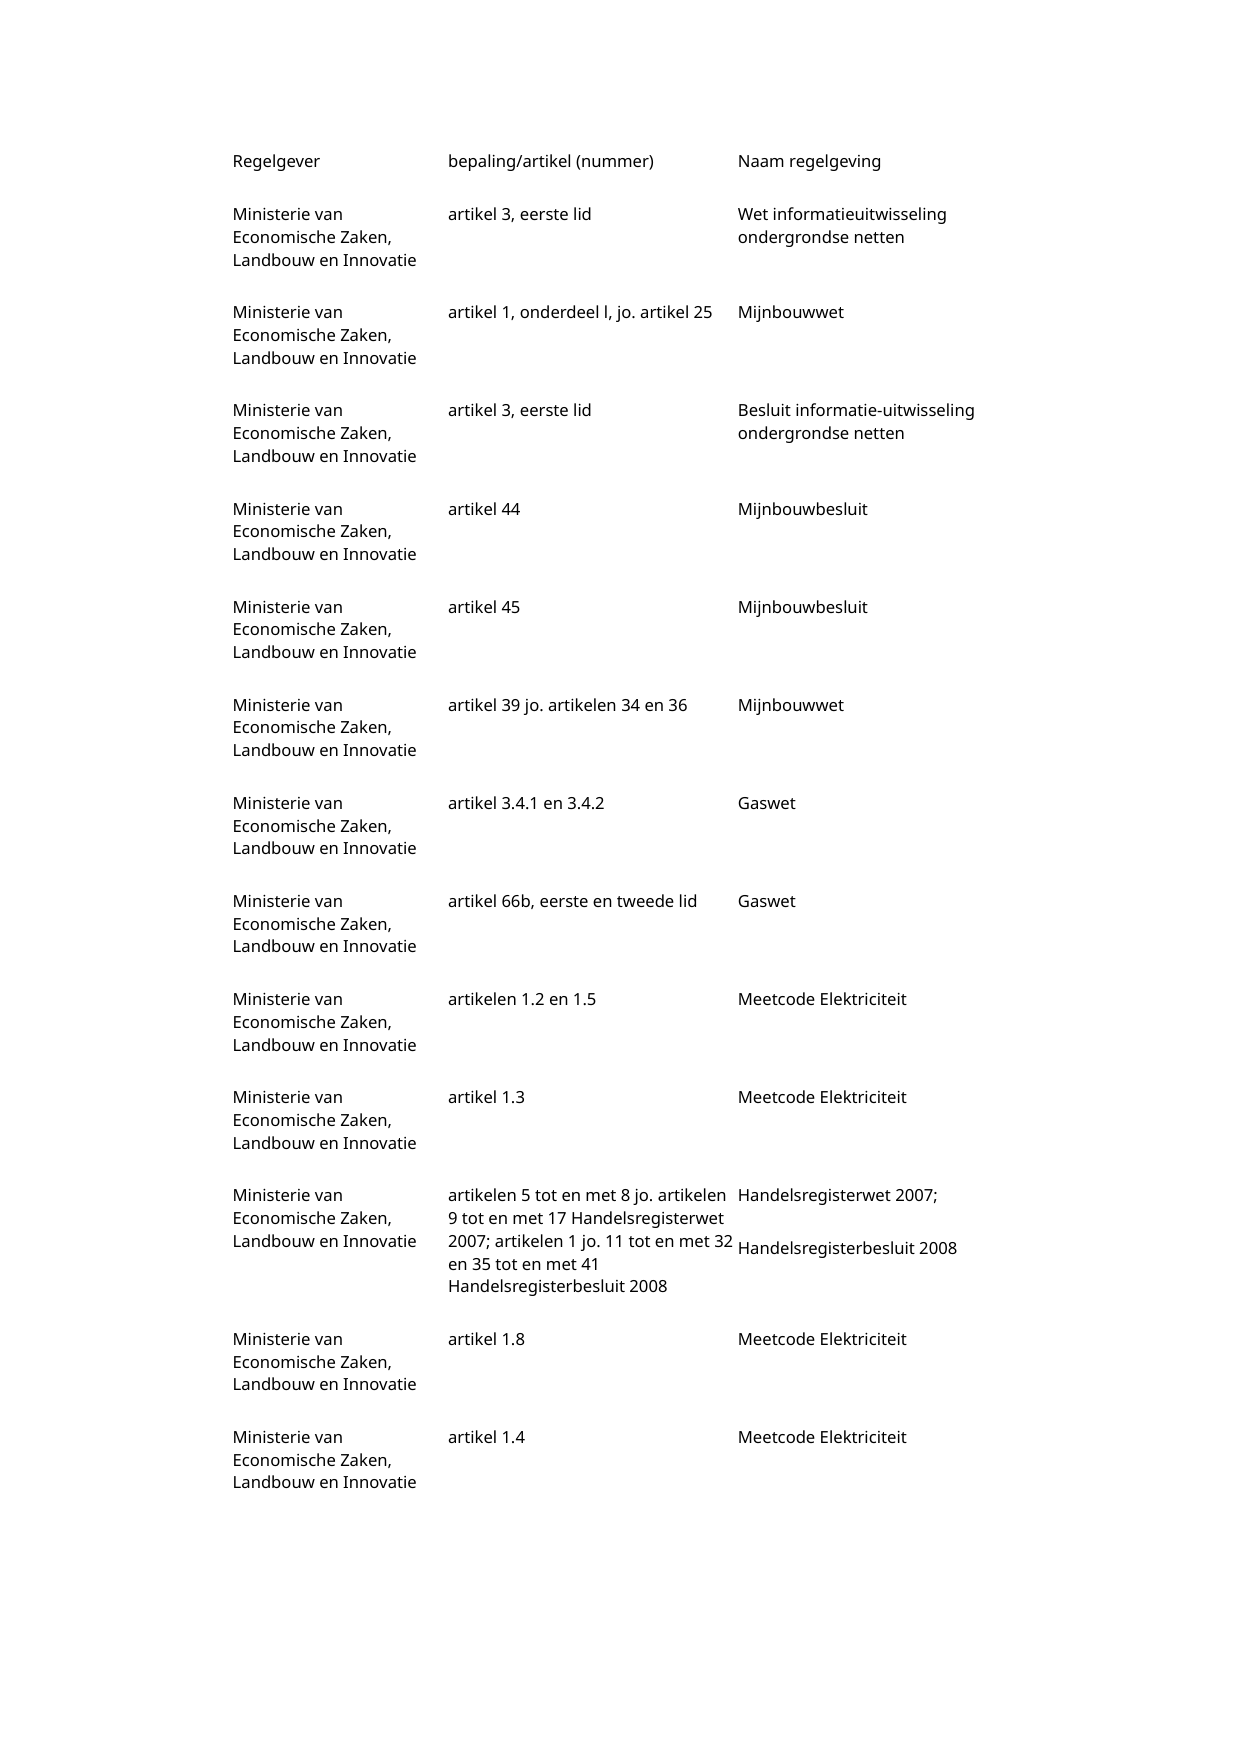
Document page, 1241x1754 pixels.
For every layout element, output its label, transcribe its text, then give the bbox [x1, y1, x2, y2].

table_cell Ministerie van Economische Zaken, Landbouw en Innovatie [233, 890, 448, 988]
table_cell artikelen 1.2 en 1.5 [448, 988, 738, 1086]
table_header bepaling/artikel (nummer) [448, 150, 738, 203]
table_cell artikel 1.4 [448, 1426, 738, 1524]
table_cell Mijnbouwbesluit [738, 595, 1053, 693]
table_header Naam regelgeving [738, 150, 1053, 203]
table_cell Ministerie van Economische Zaken, Landbouw en Innovatie [233, 1328, 448, 1426]
table_cell Ministerie van Economische Zaken, Landbouw en Innovatie [233, 1426, 448, 1524]
table_cell Ministerie van Economische Zaken, Landbouw en Innovatie [233, 595, 448, 693]
table_cell Ministerie van Economische Zaken, Landbouw en Innovatie [233, 693, 448, 791]
table_cell Mijnbouwbesluit [738, 497, 1053, 595]
table_cell Gaswet [738, 890, 1053, 988]
table_cell Ministerie van Economische Zaken, Landbouw en Innovatie [233, 301, 448, 399]
table_cell artikel 45 [448, 595, 738, 693]
table_cell Ministerie van Economische Zaken, Landbouw en Innovatie [233, 988, 448, 1086]
table_cell Gaswet [738, 791, 1053, 889]
table_cell artikel 39 jo. artikelen 34 en 36 [448, 693, 738, 791]
table_cell Ministerie van Economische Zaken, Landbouw en Innovatie [233, 1086, 448, 1184]
table_cell Meetcode Elektriciteit [738, 1426, 1053, 1524]
table_cell Handelsregisterwet 2007; Handelsregisterbesluit 2008 [738, 1184, 1053, 1327]
table_cell artikel 44 [448, 497, 738, 595]
table_cell artikel 3, eerste lid [448, 399, 738, 497]
table_cell artikel 3, eerste lid [448, 203, 738, 301]
table_cell Ministerie van Economische Zaken, Landbouw en Innovatie [233, 791, 448, 889]
table_cell artikelen 5 tot en met 8 jo. artikelen 9 tot en met 17 Handelsregisterwet 2007; artikelen 1 jo. 11 tot en met 32 en 35 tot en met 41 Handelsregisterbesluit 2008 [448, 1184, 738, 1327]
table_cell Ministerie van Economische Zaken, Landbouw en Innovatie [233, 203, 448, 301]
table_cell artikel 1, onderdeel l, jo. artikel 25 [448, 301, 738, 399]
table_cell Wet informatieuitwisseling ondergrondse netten [738, 203, 1053, 301]
table_cell Mijnbouwwet [738, 693, 1053, 791]
table_cell Ministerie van Economische Zaken, Landbouw en Innovatie [233, 1184, 448, 1327]
table_cell artikel 66b, eerste en tweede lid [448, 890, 738, 988]
table_header Regelgever [233, 150, 448, 203]
table_cell Ministerie van Economische Zaken, Landbouw en Innovatie [233, 497, 448, 595]
table_cell Meetcode Elektriciteit [738, 1086, 1053, 1184]
table_cell Ministerie van Economische Zaken, Landbouw en Innovatie [233, 399, 448, 497]
table_cell Meetcode Elektriciteit [738, 988, 1053, 1086]
table_cell Mijnbouwwet [738, 301, 1053, 399]
table_cell artikel 1.3 [448, 1086, 738, 1184]
table_cell Meetcode Elektriciteit [738, 1328, 1053, 1426]
table_cell Besluit informatie-uitwisseling ondergrondse netten [738, 399, 1053, 497]
table_cell artikel 1.8 [448, 1328, 738, 1426]
table_cell artikel 3.4.1 en 3.4.2 [448, 791, 738, 889]
